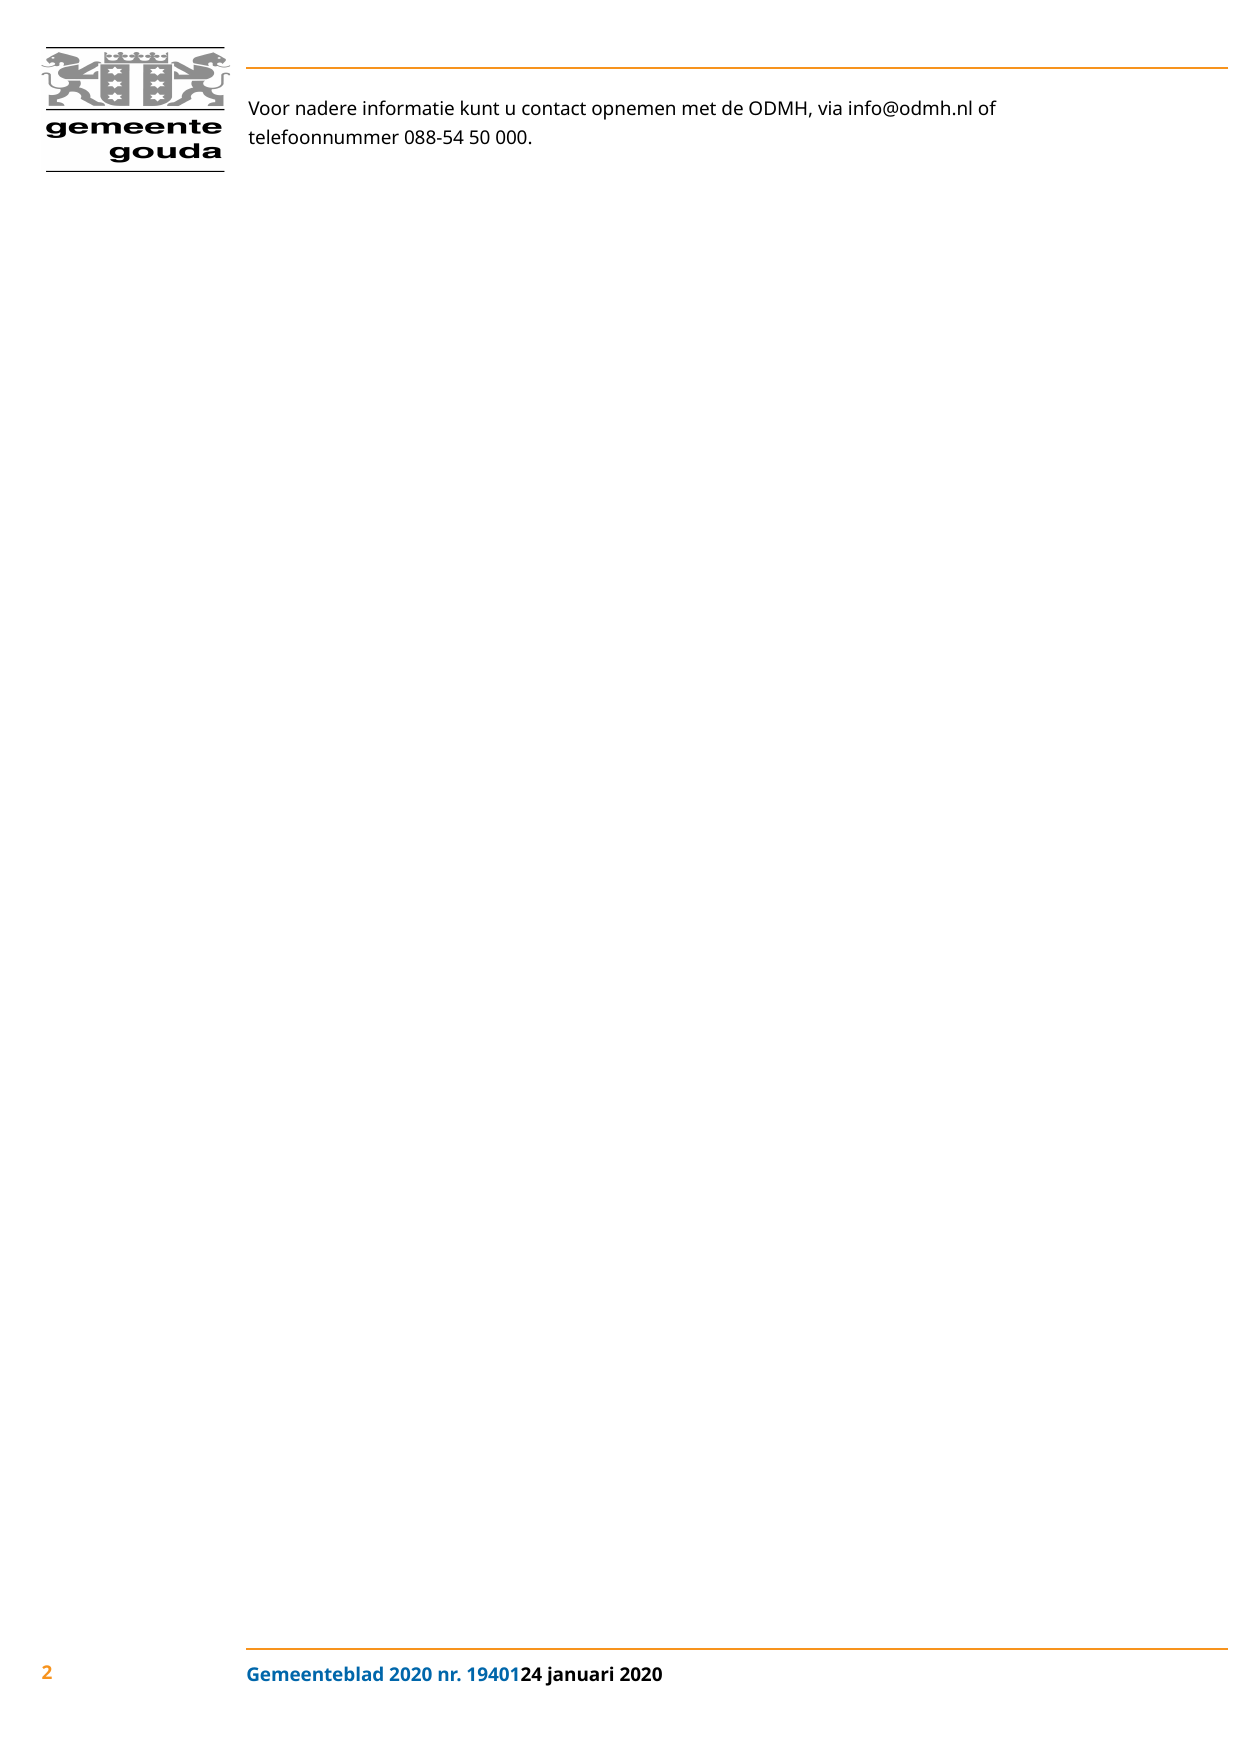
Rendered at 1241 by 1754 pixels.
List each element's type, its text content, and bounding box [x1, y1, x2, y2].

picture [41, 47, 231, 172]
text Voor nadere informatie kunt u contact opnemen met de ODMH, via info@odmh.nl of telefoonnummer 088-54 50 000. [248, 95, 1152, 150]
